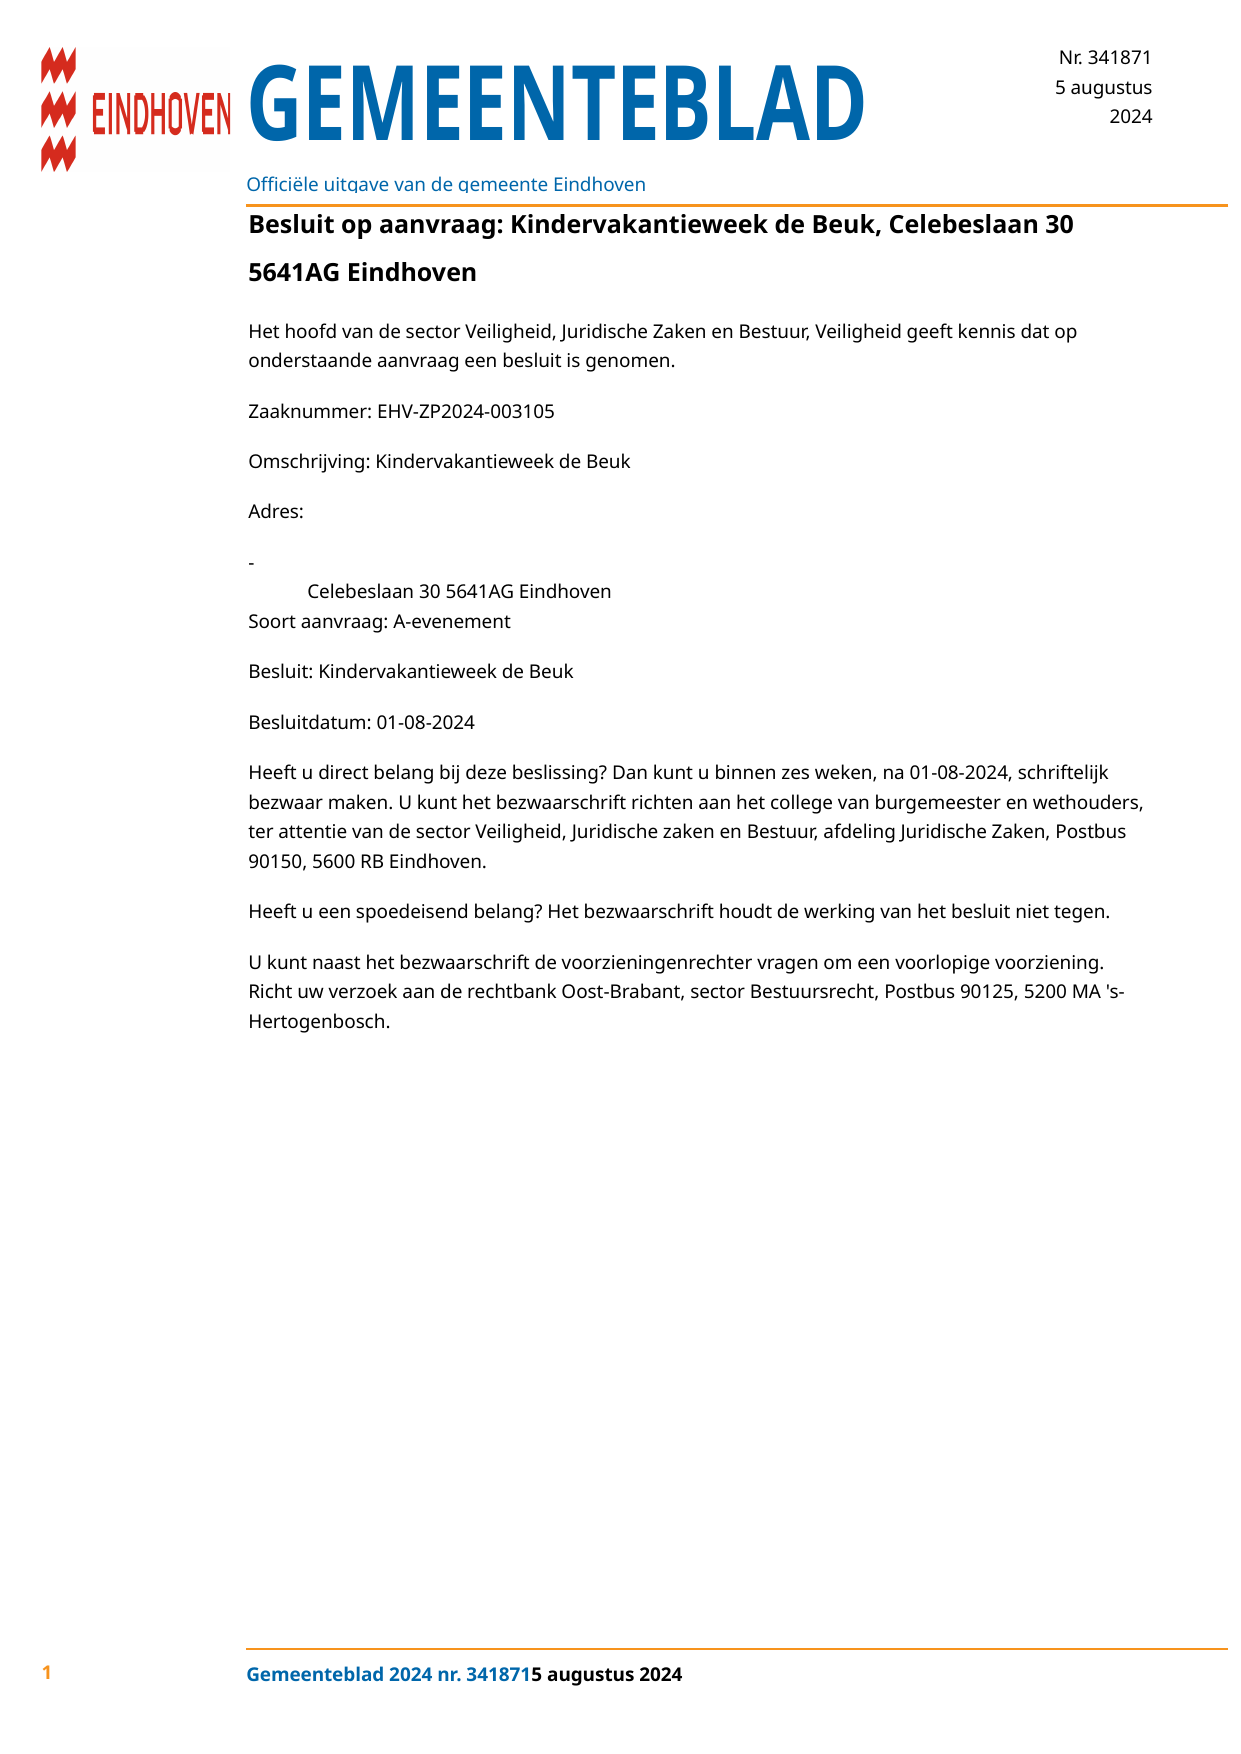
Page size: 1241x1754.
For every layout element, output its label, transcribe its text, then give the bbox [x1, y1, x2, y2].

text Zaaknummer: EHV-ZP2024-003105 [248, 398, 1152, 424]
text Besluit op aanvraag: Kindervakantieweek de Beuk, Celebeslaan 30 5641AG Eindhoven [248, 207, 1152, 288]
text Heeft u een spoedeisend belang? Het bezwaarschrift houdt de werking van het besluit niet tegen. [248, 899, 1152, 924]
text U kunt naast het bezwaarschrift de voorzieningenrechter vragen om een voorlopige voorziening. Richt uw verzoek aan de rechtbank Oost-Brabant, sector Bestuursrecht, Postbus 90125, 5200 MA 's-Hertogenbosch. [248, 949, 1152, 1034]
text Adres: [248, 499, 1152, 524]
list Celebeslaan 30 5641AG Eindhoven [248, 579, 1152, 604]
text Omschrijving: Kindervakantieweek de Beuk [248, 448, 1152, 474]
text Soort aanvraag: A-evenement [248, 608, 1152, 634]
text Het hoofd van de sector Veiligheid, Juridische Zaken en Bestuur, Veiligheid geeft kennis dat op onderstaande aanvraag een besluit is genomen. [248, 318, 1152, 373]
text Besluitdatum: 01-08-2024 [248, 709, 1152, 735]
text Heeft u direct belang bij deze beslissing? Dan kunt u binnen zes weken, na 01-08-2024, schriftelijk bezwaar maken. U kunt het bezwaarschrift richten aan het college van burgemeester en wethouders, ter attentie van de sector Veiligheid, Juridische zaken en Bestuur, afdeling Juridische Zaken, Postbus 90150, 5600 RB Eindhoven. [248, 759, 1152, 874]
picture [41, 47, 231, 172]
text Besluit: Kindervakantieweek de Beuk [248, 659, 1152, 684]
